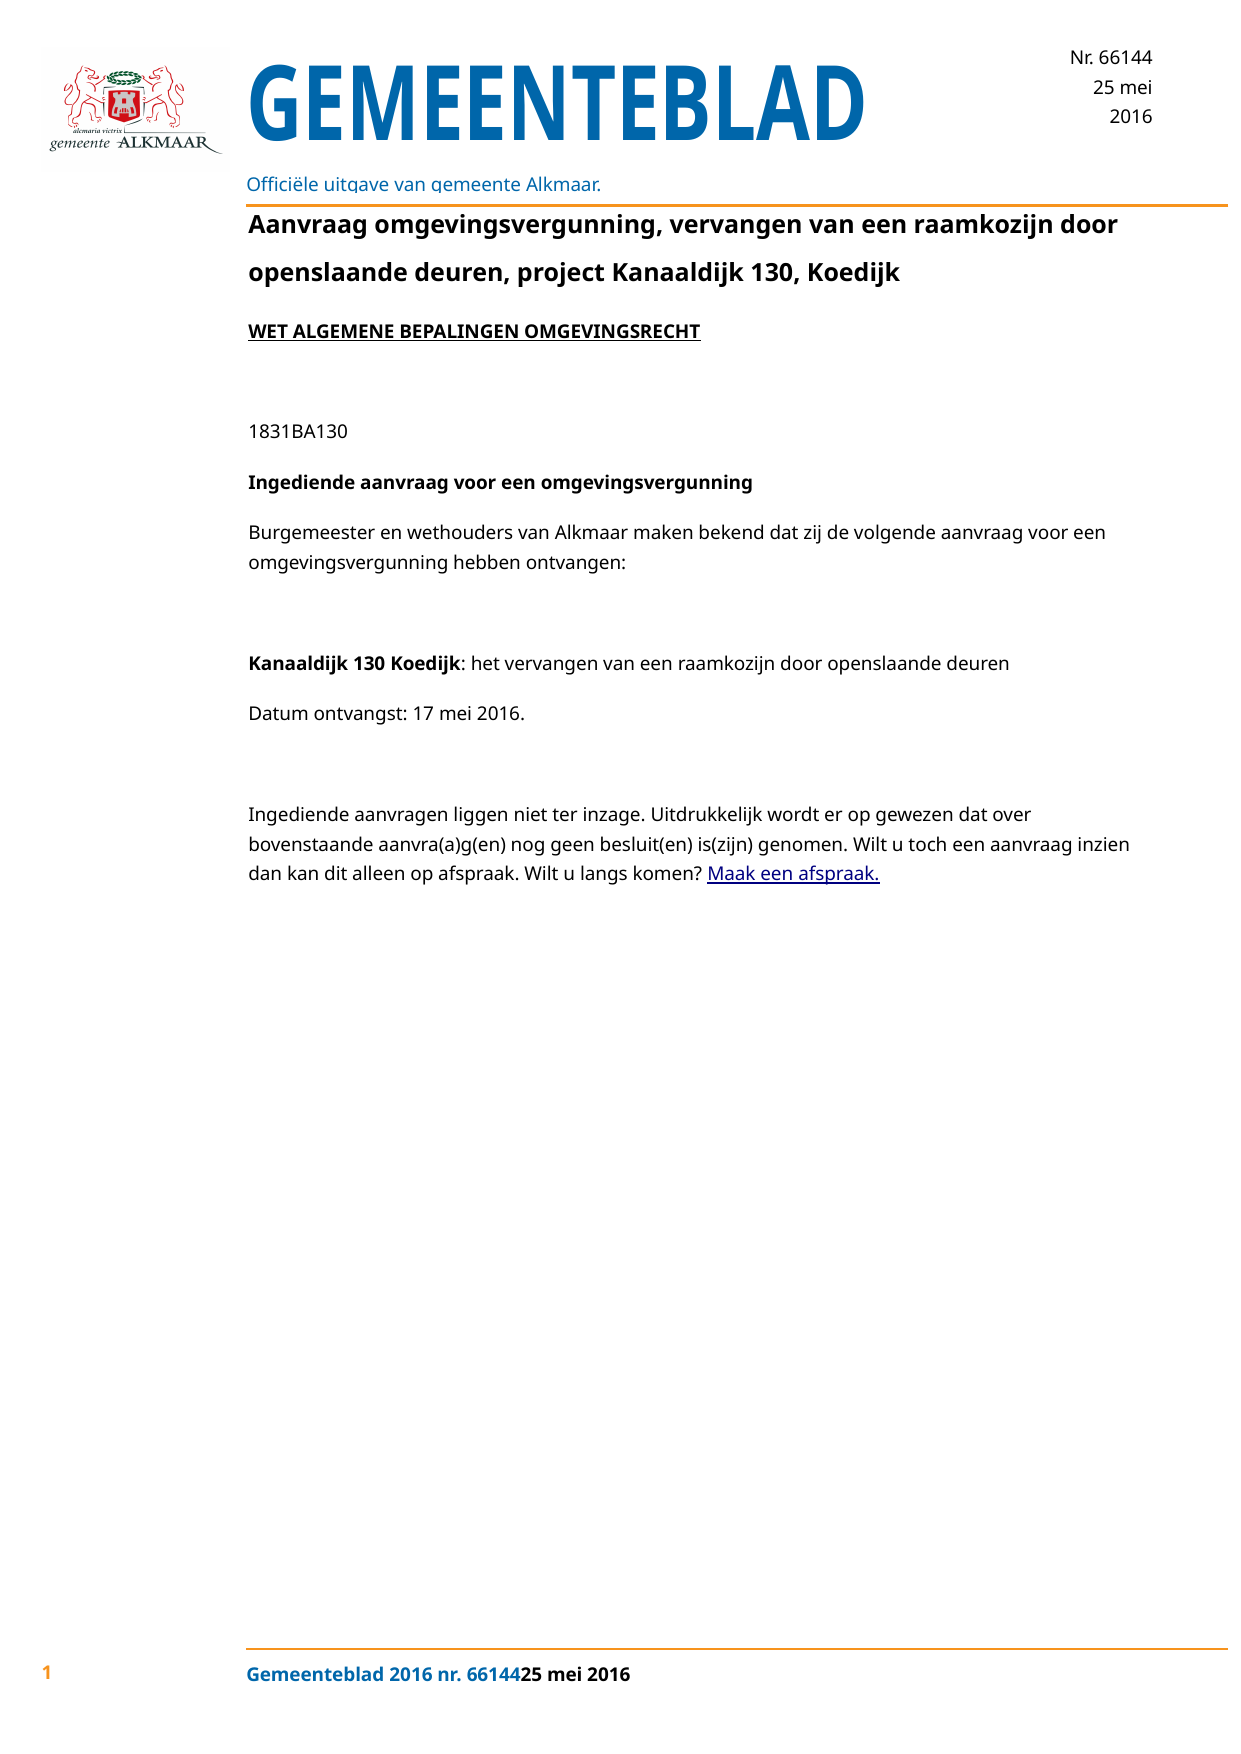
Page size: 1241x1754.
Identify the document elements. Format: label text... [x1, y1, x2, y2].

text Ingediende aanvragen liggen niet ter inzage. Uitdrukkelijk wordt er op gewezen dat over bovenstaande aanvra(a)g(en) nog geen besluit(en) is(zijn) genomen. Wilt u toch een aanvraag inzien dan kan dit alleen op afspraak. Wilt u langs komen? Maak een afspraak. [248, 801, 1152, 886]
text 1831BA130 [248, 419, 1152, 444]
text Aanvraag omgevingsvergunning, vervangen van een raamkozijn door openslaande deuren, project Kanaaldijk 130, Koedijk [248, 207, 1152, 288]
text Datum ontvangst: 17 mei 2016. [248, 700, 1152, 726]
picture [41, 47, 231, 172]
text WET ALGEMENE BEPALINGEN OMGEVINGSRECHT [248, 318, 1152, 344]
text Ingediende aanvraag voor een omgevingsvergunning [248, 469, 1152, 495]
text Kanaaldijk 130 Koedijk: het vervangen van een raamkozijn door openslaande deuren [248, 650, 1152, 676]
text Burgemeester en wethouders van Alkmaar maken bekend dat zij de volgende aanvraag voor een omgevingsvergunning hebben ontvangen: [248, 519, 1152, 575]
